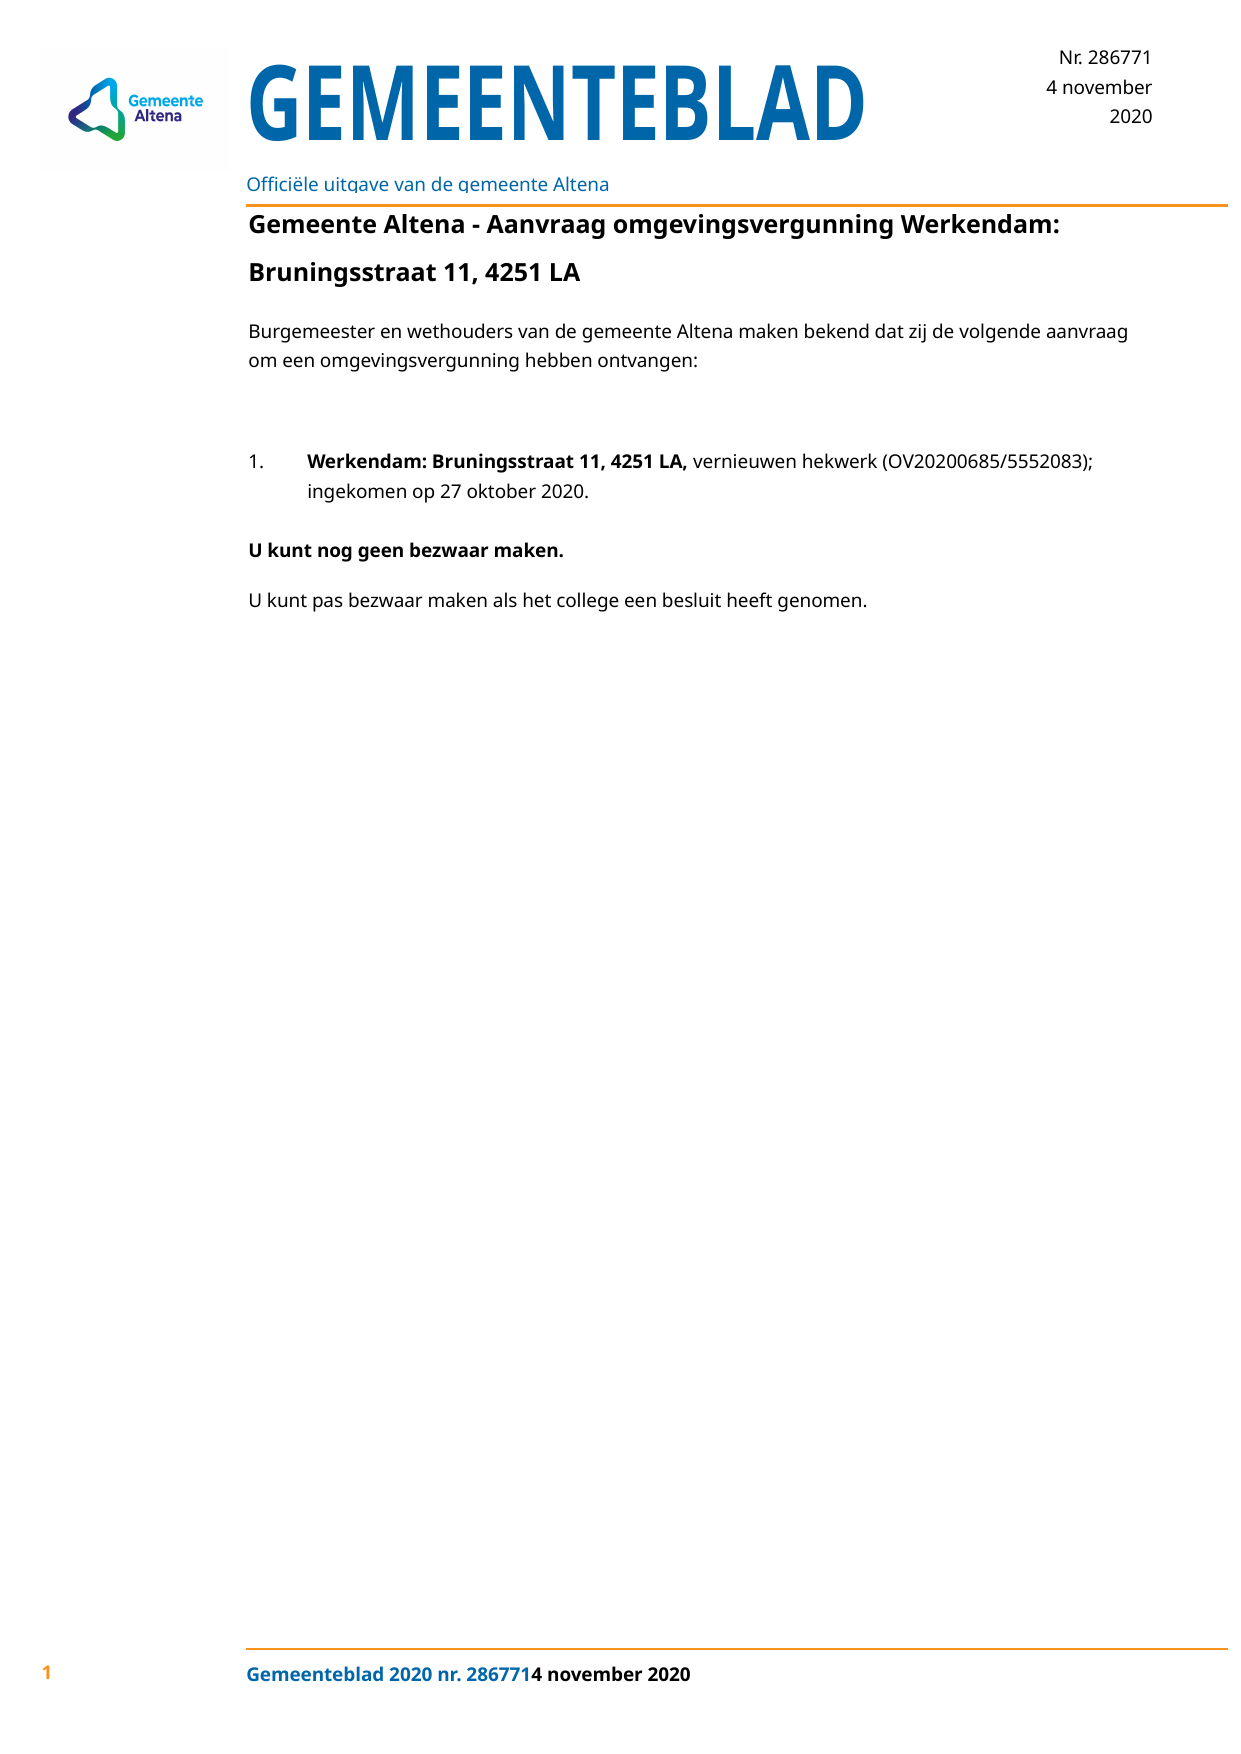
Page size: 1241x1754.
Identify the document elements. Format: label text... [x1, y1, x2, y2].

text Burgemeester en wethouders van de gemeente Altena maken bekend dat zij de volgende aanvraag om een omgevingsvergunning hebben ontvangen: [248, 318, 1152, 373]
picture [41, 47, 231, 172]
list Werkendam: Bruningsstraat 11, 4251 LA, vernieuwen hekwerk (OV20200685/5552083); ingekomen op 27 oktober 2020. [248, 448, 1152, 504]
text U kunt nog geen bezwaar maken. [248, 537, 1152, 563]
text Gemeente Altena - Aanvraag omgevingsvergunning Werkendam: Bruningsstraat 11, 4251 LA [248, 207, 1152, 288]
text U kunt pas bezwaar maken als het college een besluit heeft genomen. [248, 587, 1152, 613]
